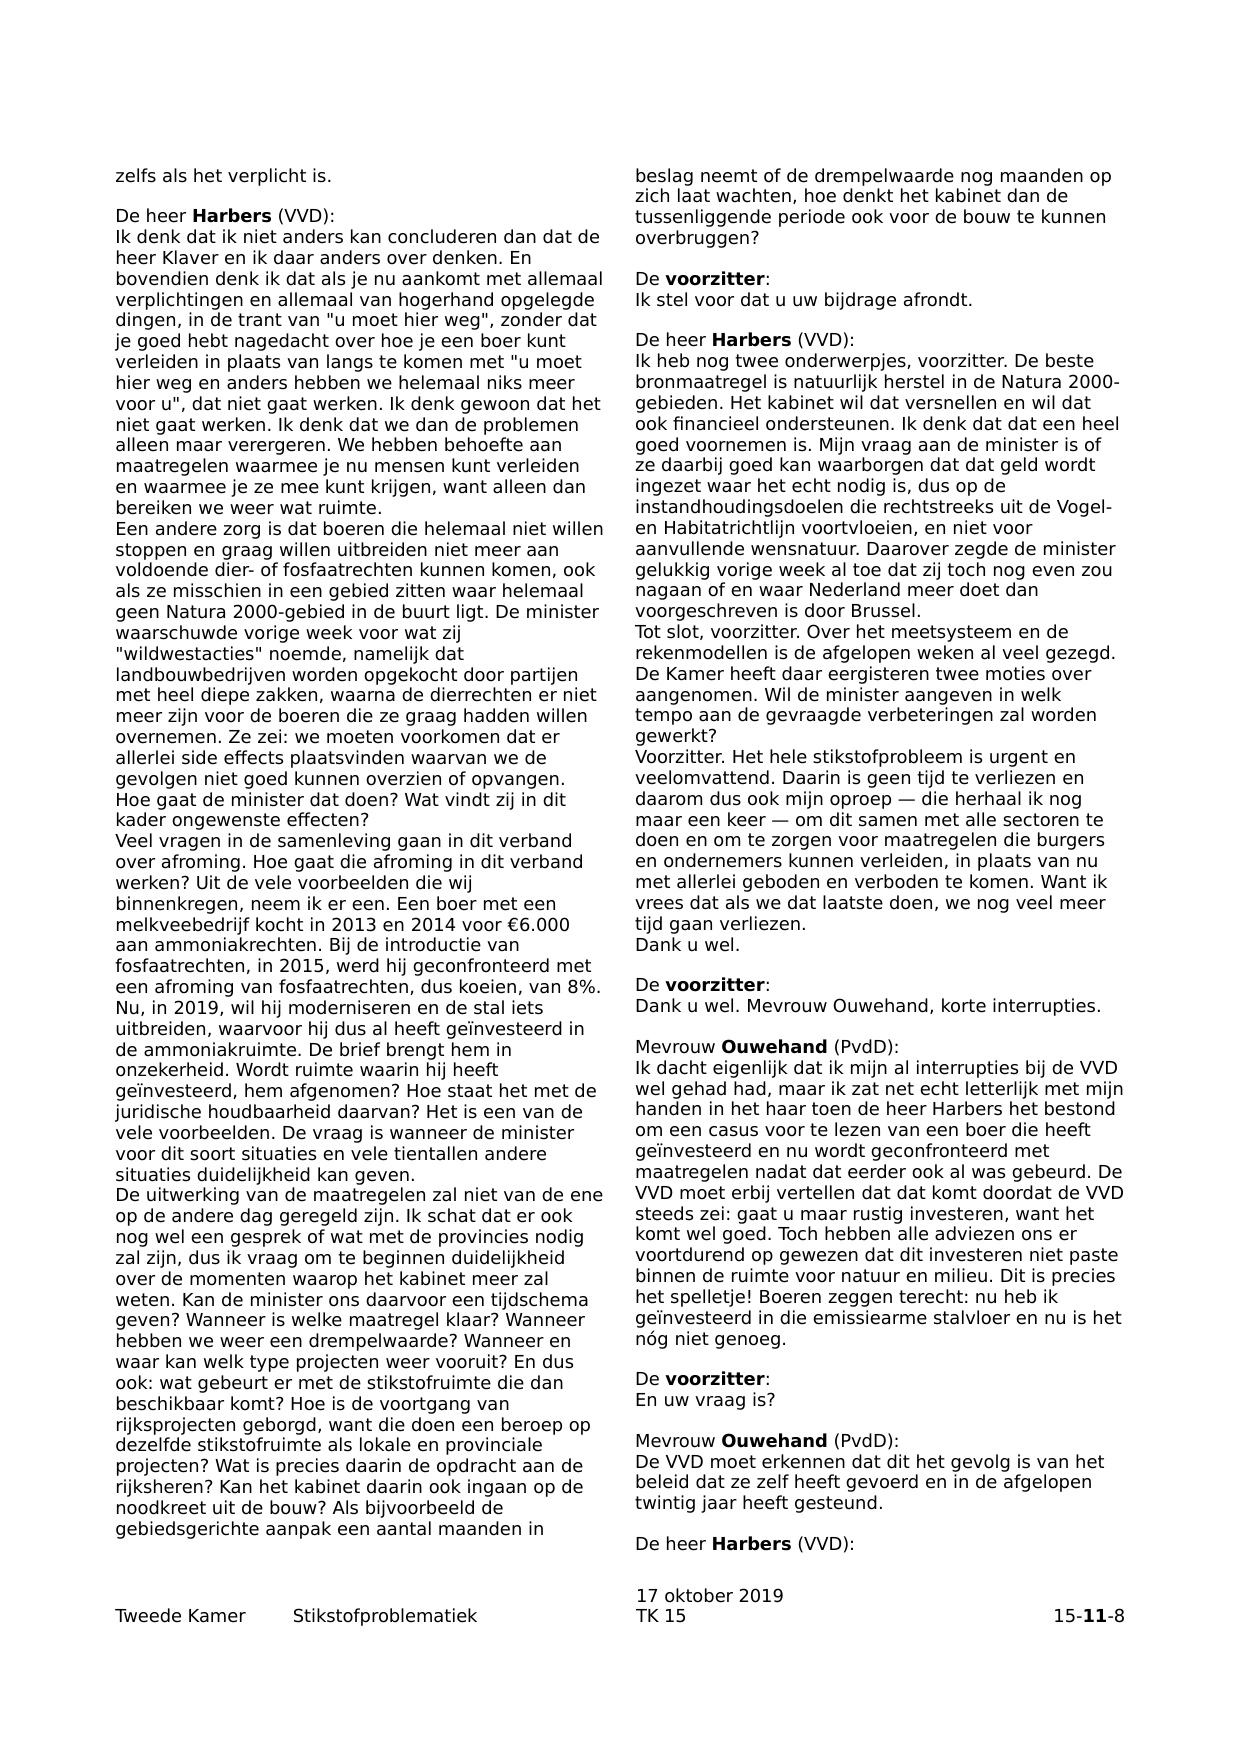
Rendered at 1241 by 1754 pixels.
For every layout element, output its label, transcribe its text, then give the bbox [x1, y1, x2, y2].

text De heer Harbers (VVD): [635, 1534, 1125, 1554]
text De voorzitter: [635, 269, 1125, 289]
text Mevrouw Ouwehand (PvdD): [635, 1431, 1125, 1451]
text Tot slot, voorzitter. Over het meetsysteem en de rekenmodellen is de afgelopen weken al veel gezegd. De Kamer heeft daar eergisteren twee moties over aangenomen. Wil de minister aangeven in welk tempo aan de gevraagde verbeteringen zal worden gewerkt? [635, 622, 1125, 747]
text Dank u wel. [635, 934, 1125, 955]
text De uitwerking van de maatregelen zal niet van de ene op de andere dag geregeld zijn. Ik schat dat er ook nog wel een gesprek of wat met de provincies nodig zal zijn, dus ik vraag om te beginnen duidelijkheid over de momenten waarop het kabinet meer zal weten. Kan de minister ons daarvoor een tijdschema geven? Wanneer is welke maatregel klaar? Wanneer hebben we weer een drempelwaarde? Wanneer en waar kan welk type projecten weer vooruit? En dus ook: wat gebeurt er met de stikstofruimte die dan beschikbaar komt? Hoe is de voortgang van rijksprojecten geborgd, want die doen een beroep op dezelfde stikstofruimte als lokale en provinciale projecten? Wat is precies daarin de opdracht aan de rijksheren? Kan het kabinet daarin ook ingaan op de noodkreet uit de bouw? Als bijvoorbeeld de gebiedsgerichte aanpak een aantal maanden in [115, 1185, 605, 1539]
text En uw vraag is? [635, 1390, 1125, 1411]
text Veel vragen in de samenleving gaan in dit verband over afroming. Hoe gaat die afroming in dit verband werken? Uit de vele voorbeelden die wij binnenkregen, neem ik er een. Een boer met een melkveebedrijf kocht in 2013 en 2014 voor €6.000 aan ammoniakrechten. Bij de introductie van fosfaatrechten, in 2015, werd hij geconfronteerd met een afroming van fosfaatrechten, dus koeien, van 8%. Nu, in 2019, wil hij moderniseren en de stal iets uitbreiden, waarvoor hij dus al heeft geïnvesteerd in de ammoniakruimte. De brief brengt hem in onzekerheid. Wordt ruimte waarin hij heeft geïnvesteerd, hem afgenomen? Hoe staat het met de juridische houdbaarheid daarvan? Het is een van de vele voorbeelden. De vraag is wanneer de minister voor dit soort situaties en vele tientallen andere situaties duidelijkheid kan geven. [115, 831, 605, 1185]
text De voorzitter: [635, 975, 1125, 996]
text Een andere zorg is dat boeren die helemaal niet willen stoppen en graag willen uitbreiden niet meer aan voldoende dier- of fosfaatrechten kunnen komen, ook als ze misschien in een gebied zitten waar helemaal geen Natura 2000-gebied in de buurt ligt. De minister waarschuwde vorige week voor wat zij "wildwestacties" noemde, namelijk dat landbouwbedrijven worden opgekocht door partijen met heel diepe zakken, waarna de dierrechten er niet meer zijn voor de boeren die ze graag hadden willen overnemen. Ze zei: we moeten voorkomen dat er allerlei side effects plaatsvinden waarvan we de gevolgen niet goed kunnen overzien of opvangen. Hoe gaat de minister dat doen? Wat vindt zij in dit kader ongewenste effecten? [115, 518, 605, 831]
text De VVD moet erkennen dat dit het gevolg is van het beleid dat ze zelf heeft gevoerd en in de afgelopen twintig jaar heeft gesteund. [635, 1451, 1125, 1514]
text Ik dacht eigenlijk dat ik mijn al interrupties bij de VVD wel gehad had, maar ik zat net echt letterlijk met mijn handen in het haar toen de heer Harbers het bestond om een casus voor te lezen van een boer die heeft geïnvesteerd en nu wordt geconfronteerd met maatregelen nadat dat eerder ook al was gebeurd. De VVD moet erbij vertellen dat dat komt doordat de VVD steeds zei: gaat u maar rustig investeren, want het komt wel goed. Toch hebben alle adviezen ons er voortdurend op gewezen dat dit investeren niet paste binnen de ruimte voor natuur en milieu. Dit is precies het spelletje! Boeren zeggen terecht: nu heb ik geïnvesteerd in die emissiearme stalvloer en nu is het nóg niet genoeg. [635, 1057, 1125, 1349]
text De heer Harbers (VVD): [635, 330, 1125, 351]
text beslag neemt of de drempelwaarde nog maanden op zich laat wachten, hoe denkt het kabinet dan de tussenliggende periode ook voor de bouw te kunnen overbruggen? [635, 165, 1125, 249]
text Mevrouw Ouwehand (PvdD): [635, 1037, 1125, 1057]
text Ik heb nog twee onderwerpjes, voorzitter. De beste bronmaatregel is natuurlijk herstel in de Natura 2000-gebieden. Het kabinet wil dat versnellen en wil dat ook financieel ondersteunen. Ik denk dat dat een heel goed voornemen is. Mijn vraag aan de minister is of ze daarbij goed kan waarborgen dat dat geld wordt ingezet waar het echt nodig is, dus op de instandhoudingsdoelen die rechtstreeks uit de Vogel- en Habitatrichtlijn voortvloeien, en niet voor aanvullende wensnatuur. Daarover zegde de minister gelukkig vorige week al toe dat zij toch nog even zou nagaan of en waar Nederland meer doet dan voorgeschreven is door Brussel. [635, 351, 1125, 622]
text Ik stel voor dat u uw bijdrage afrondt. [635, 289, 1125, 310]
text zelfs als het verplicht is. [115, 165, 605, 186]
text De heer Harbers (VVD): [115, 206, 605, 227]
text Ik denk dat ik niet anders kan concluderen dan dat de heer Klaver en ik daar anders over denken. En bovendien denk ik dat als je nu aankomt met allemaal verplichtingen en allemaal van hogerhand opgelegde dingen, in de trant van "u moet hier weg", zonder dat je goed hebt nagedacht over hoe je een boer kunt verleiden in plaats van langs te komen met "u moet hier weg en anders hebben we helemaal niks meer voor u", dat niet gaat werken. Ik denk gewoon dat het niet gaat werken. Ik denk dat we dan de problemen alleen maar verergeren. We hebben behoefte aan maatregelen waarmee je nu mensen kunt verleiden en waarmee je ze mee kunt krijgen, want alleen dan bereiken we weer wat ruimte. [115, 227, 605, 518]
text De voorzitter: [635, 1369, 1125, 1390]
text Voorzitter. Het hele stikstofprobleem is urgent en veelomvattend. Daarin is geen tijd te verliezen en daarom dus ook mijn oproep — die herhaal ik nog maar een keer — om dit samen met alle sectoren te doen en om te zorgen voor maatregelen die burgers en ondernemers kunnen verleiden, in plaats van nu met allerlei geboden en verboden te komen. Want ik vrees dat als we dat laatste doen, we nog veel meer tijd gaan verliezen. [635, 747, 1125, 934]
text Dank u wel. Mevrouw Ouwehand, korte interrupties. [635, 996, 1125, 1017]
